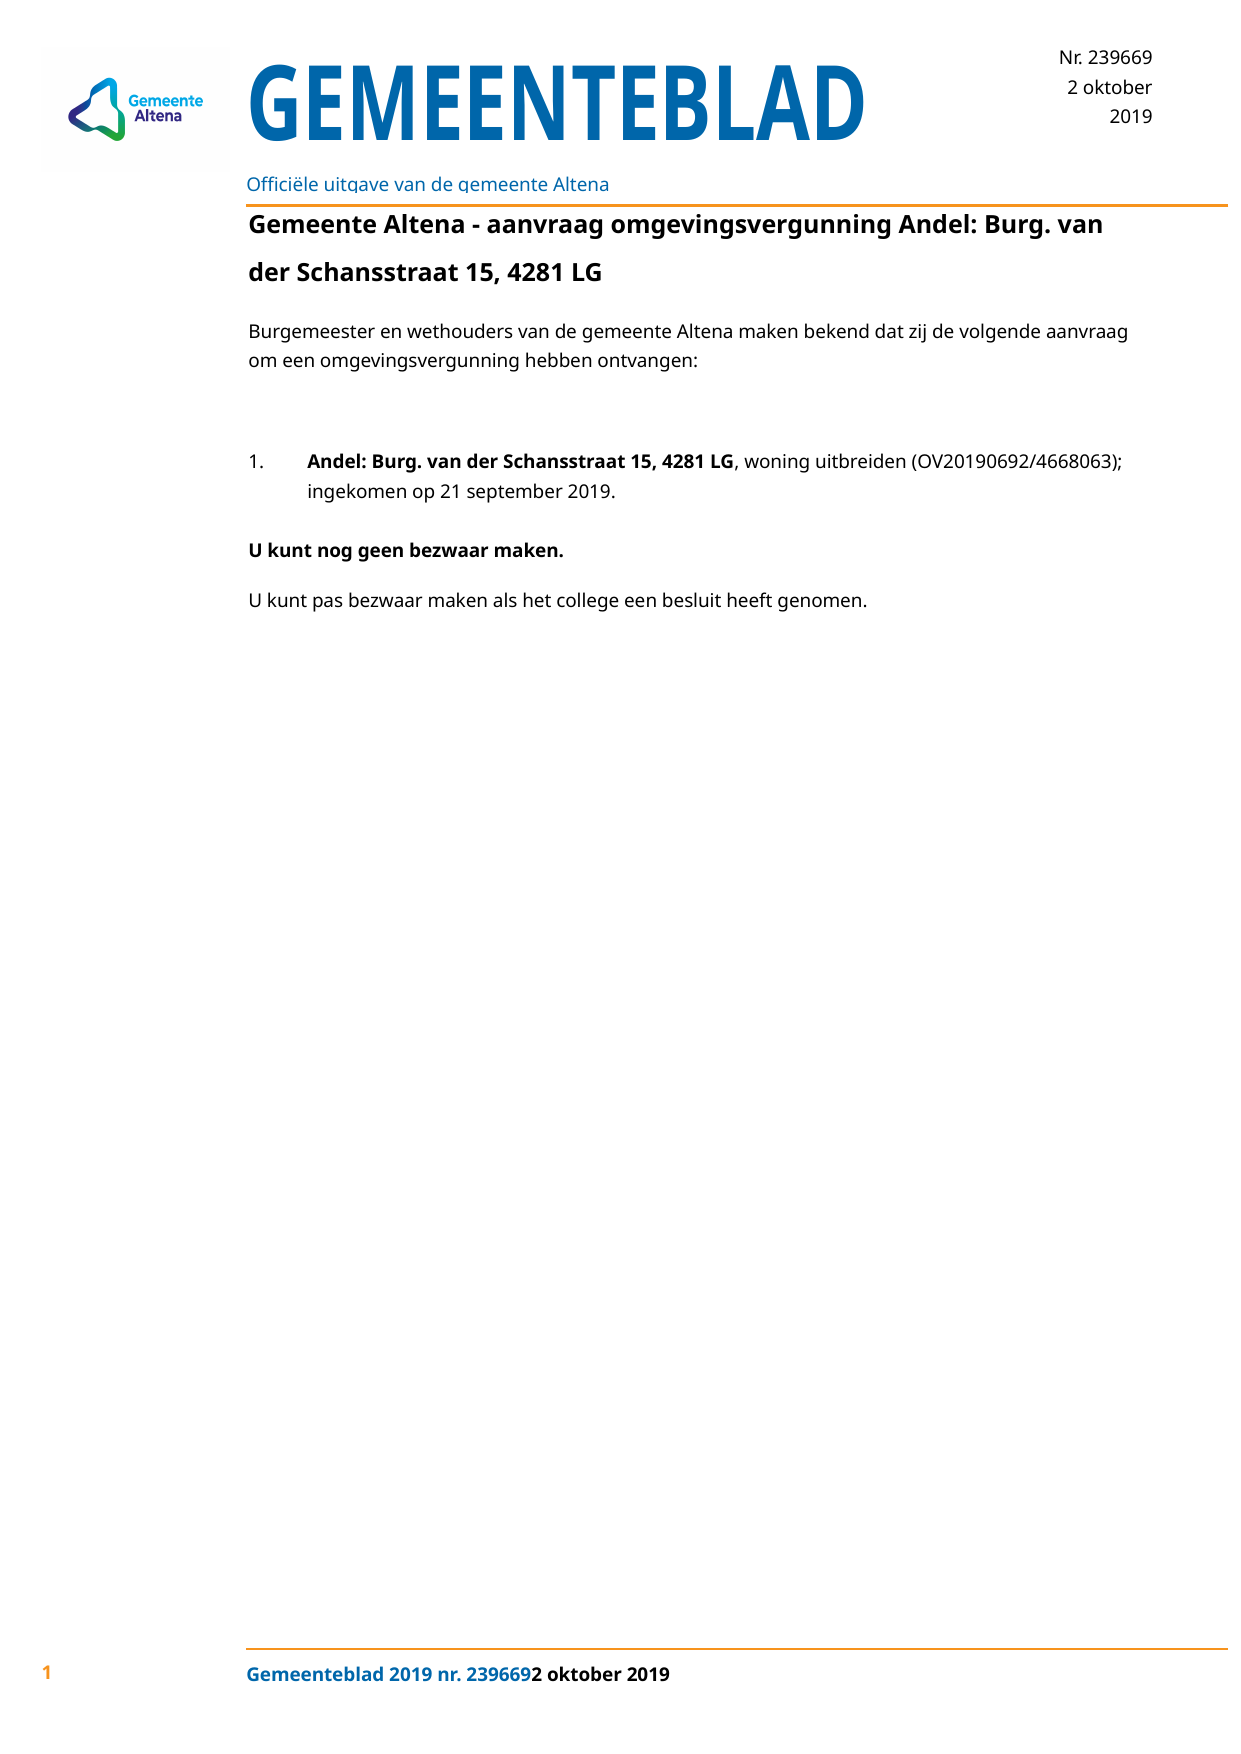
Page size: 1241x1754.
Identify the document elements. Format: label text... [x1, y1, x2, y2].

text U kunt nog geen bezwaar maken. [248, 537, 1152, 563]
text Gemeente Altena - aanvraag omgevingsvergunning Andel: Burg. van der Schansstraat 15, 4281 LG [248, 207, 1152, 288]
list Andel: Burg. van der Schansstraat 15, 4281 LG, woning uitbreiden (OV20190692/4668063); ingekomen op 21 september 2019. [248, 448, 1152, 504]
text U kunt pas bezwaar maken als het college een besluit heeft genomen. [248, 587, 1152, 613]
text Burgemeester en wethouders van de gemeente Altena maken bekend dat zij de volgende aanvraag om een omgevingsvergunning hebben ontvangen: [248, 318, 1152, 373]
picture [41, 47, 231, 172]
